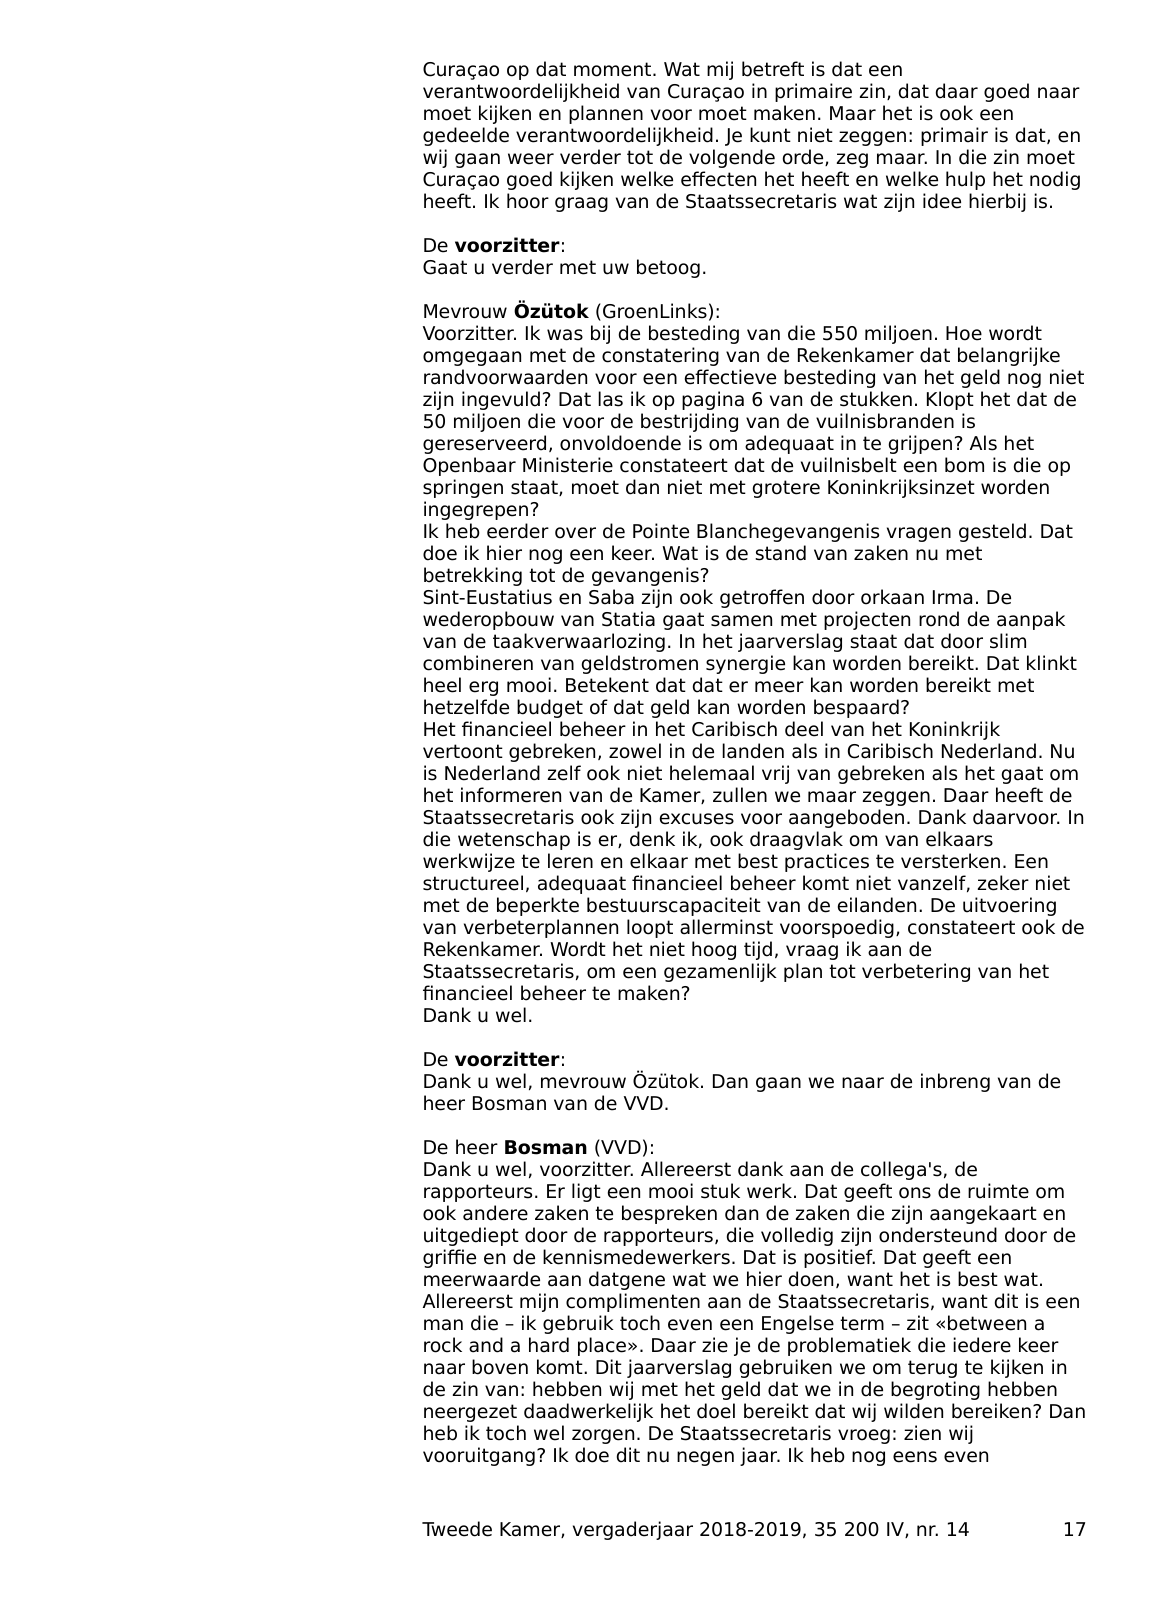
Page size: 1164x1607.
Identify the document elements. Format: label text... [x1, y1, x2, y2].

text Het financieel beheer in het Caribisch deel van het Koninkrijk vertoont gebreken, zowel in de landen als in Caribisch Nederland. Nu is Nederland zelf ook niet helemaal vrij van gebreken als het gaat om het informeren van de Kamer, zullen we maar zeggen. Daar heeft de Staatssecretaris ook zijn excuses voor aangeboden. Dank daarvoor. In die wetenschap is er, denk ik, ook draagvlak om van elkaars werkwijze te leren en elkaar met best practices te versterken. Een structureel, adequaat financieel beheer komt niet vanzelf, zeker niet met de beperkte bestuurscapaciteit van de eilanden. De uitvoering van verbeterplannen loopt allerminst voorspoedig, constateert ook de Rekenkamer. Wordt het niet hoog tijd, vraag ik aan de Staatssecretaris, om een gezamenlijk plan tot verbetering van het financieel beheer te maken? [422, 719, 1087, 1004]
text Curaçao op dat moment. Wat mij betreft is dat een verantwoordelijkheid van Curaçao in primaire zin, dat daar goed naar moet kijken en plannen voor moet maken. Maar het is ook een gedeelde verantwoordelijkheid. Je kunt niet zeggen: primair is dat, en wij gaan weer verder tot de volgende orde, zeg maar. In die zin moet Curaçao goed kijken welke effecten het heeft en welke hulp het nodig heeft. Ik hoor graag van de Staatssecretaris wat zijn idee hierbij is. [422, 59, 1087, 213]
text De voorzitter: [422, 235, 1087, 257]
text Mevrouw Özütok (GroenLinks): [422, 301, 1087, 323]
text Sint-Eustatius en Saba zijn ook getroffen door orkaan Irma. De wederopbouw van Statia gaat samen met projecten rond de aanpak van de taakverwaarlozing. In het jaarverslag staat dat door slim combineren van geldstromen synergie kan worden bereikt. Dat klinkt heel erg mooi. Betekent dat dat er meer kan worden bereikt met hetzelfde budget of dat geld kan worden bespaard? [422, 587, 1087, 719]
text Dank u wel, mevrouw Özütok. Dan gaan we naar de inbreng van de heer Bosman van de VVD. [422, 1071, 1087, 1115]
text Dank u wel, voorzitter. Allereerst dank aan de collega's, de rapporteurs. Er ligt een mooi stuk werk. Dat geeft ons de ruimte om ook andere zaken te bespreken dan de zaken die zijn aangekaart en uitgediept door de rapporteurs, die volledig zijn ondersteund door de griffie en de kennismedewerkers. Dat is positief. Dat geeft een meerwaarde aan datgene wat we hier doen, want het is best wat. [422, 1159, 1087, 1291]
text De heer Bosman (VVD): [422, 1137, 1087, 1159]
text Voorzitter. Ik was bij de besteding van die 550 miljoen. Hoe wordt omgegaan met de constatering van de Rekenkamer dat belangrijke randvoorwaarden voor een effectieve besteding van het geld nog niet zijn ingevuld? Dat las ik op pagina 6 van de stukken. Klopt het dat de 50 miljoen die voor de bestrijding van de vuilnisbranden is gereserveerd, onvoldoende is om adequaat in te grijpen? Als het Openbaar Ministerie constateert dat de vuilnisbelt een bom is die op springen staat, moet dan niet met grotere Koninkrijksinzet worden ingegrepen? [422, 323, 1087, 521]
text Gaat u verder met uw betoog. [422, 257, 1087, 279]
text Ik heb eerder over de Pointe Blanchegevangenis vragen gesteld. Dat doe ik hier nog een keer. Wat is de stand van zaken nu met betrekking tot de gevangenis? [422, 521, 1087, 587]
text Dank u wel. [422, 1004, 1087, 1027]
text De voorzitter: [422, 1049, 1087, 1071]
text Allereerst mijn complimenten aan de Staatssecretaris, want dit is een man die – ik gebruik toch even een Engelse term – zit «between a rock and a hard place». Daar zie je de problematiek die iedere keer naar boven komt. Dit jaarverslag gebruiken we om terug te kijken in de zin van: hebben wij met het geld dat we in de begroting hebben neergezet daadwerkelijk het doel bereikt dat wij wilden bereiken? Dan heb ik toch wel zorgen. De Staatssecretaris vroeg: zien wij vooruitgang? Ik doe dit nu negen jaar. Ik heb nog eens even [422, 1291, 1087, 1467]
